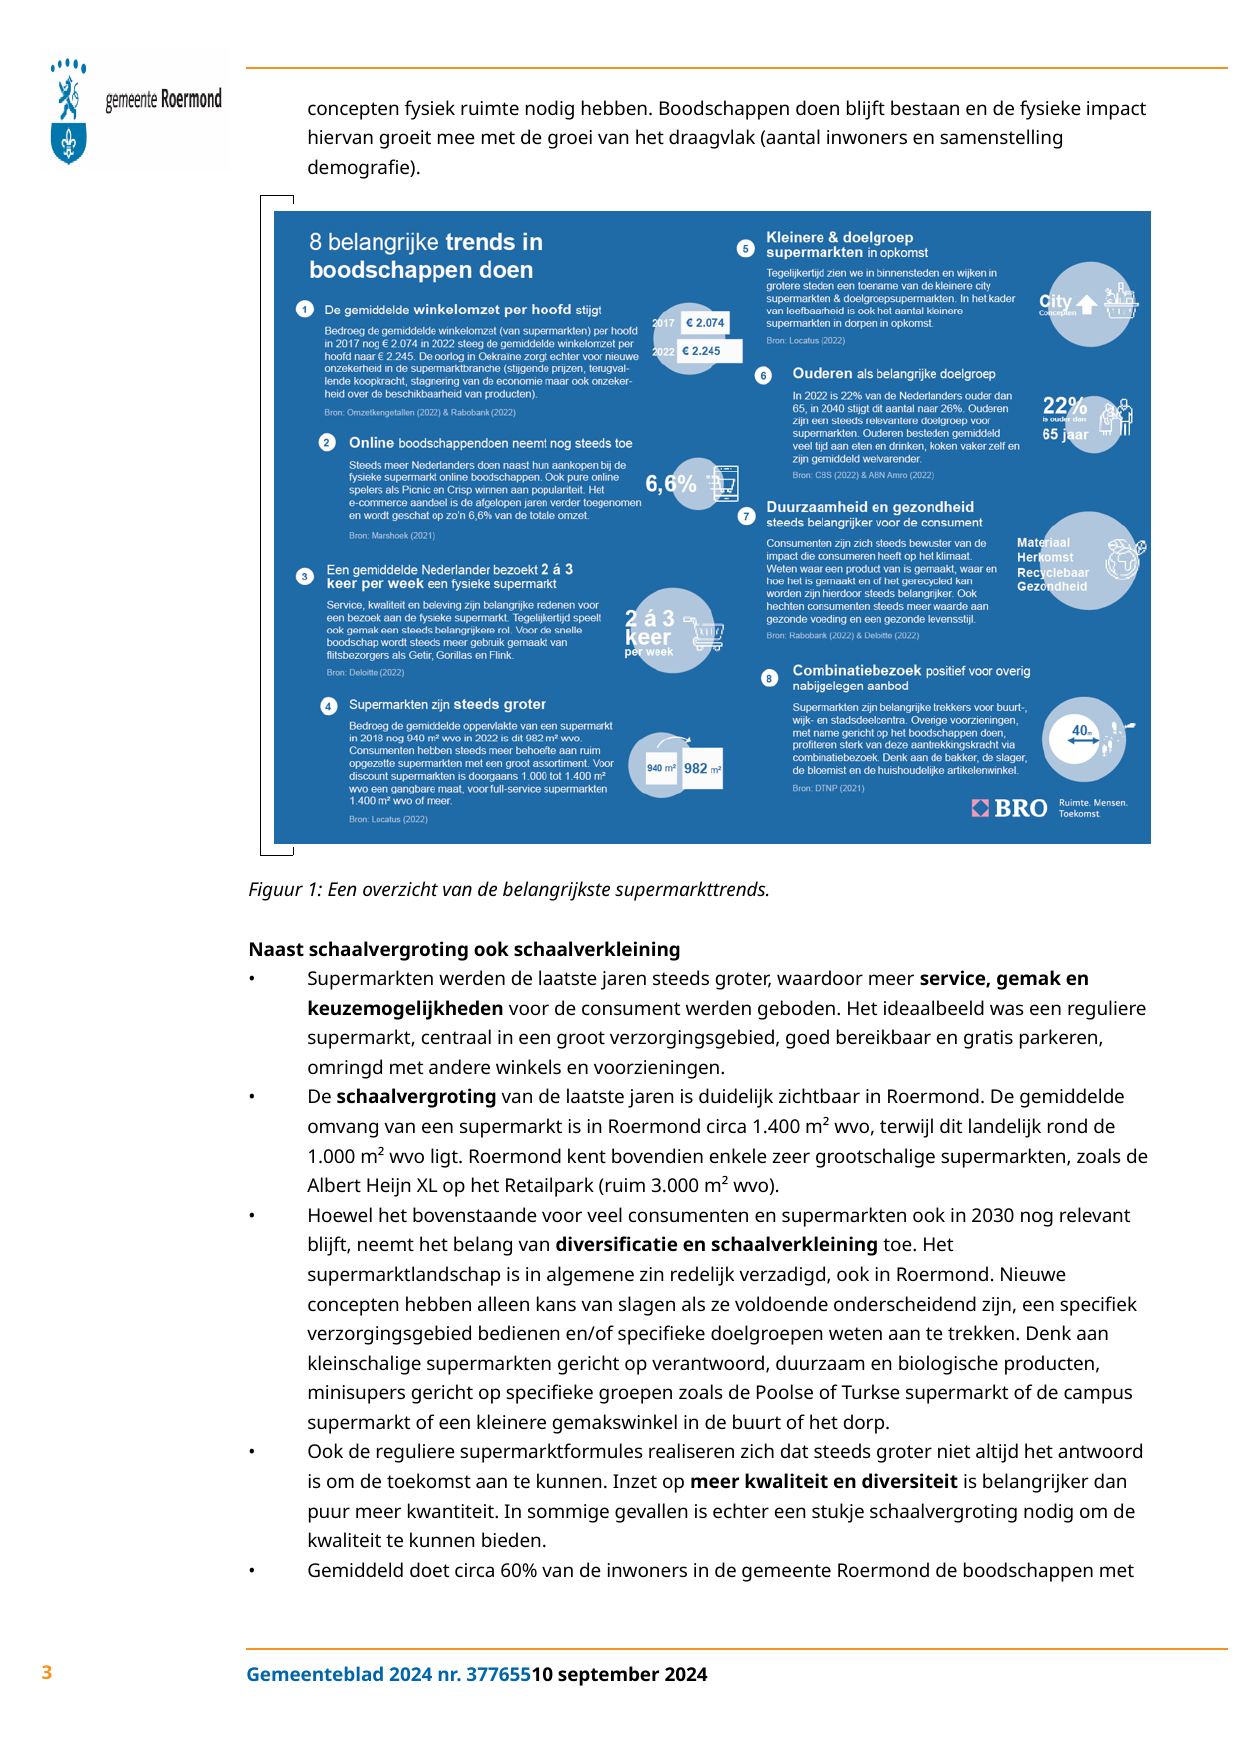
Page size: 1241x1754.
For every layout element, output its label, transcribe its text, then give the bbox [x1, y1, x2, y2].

picture [41, 47, 231, 172]
list Gemiddeld doet circa 60% van de inwoners in de gemeente Roermond de boodschappen met [248, 1557, 1152, 1583]
picture [268, 204, 1154, 847]
list concepten fysiek ruimte nodig hebben. Boodschappen doen blijft bestaan en de fysieke impact hiervan groeit mee met de groei van het draagvlak (aantal inwoners en samenstelling demografie). [248, 95, 1152, 180]
list Supermarkten werden de laatste jaren steeds groter, waardoor meer service, gemak en keuzemogelijkheden voor de consument werden geboden. Het ideaalbeeld was een reguliere supermarkt, centraal in een groot verzorgingsgebied, goed bereikbaar en gratis parkeren, omringd met andere winkels en voorzieningen. [248, 965, 1152, 1080]
text Naast schaalvergroting ook schaalverkleining [248, 936, 1152, 962]
list Ook de reguliere supermarktformules realiseren zich dat steeds groter niet altijd het antwoord is om de toekomst aan te kunnen. Inzet op meer kwaliteit en diversiteit is belangrijker dan puur meer kwantiteit. In sommige gevallen is echter een stukje schaalvergroting nodig om de kwaliteit te kunnen bieden. [248, 1439, 1152, 1553]
list De schaalvergroting van de laatste jaren is duidelijk zichtbaar in Roermond. De gemiddelde omvang van een supermarkt is in Roermond circa 1.400 m² wvo, terwijl dit landelijk rond de 1.000 m² wvo ligt. Roermond kent bovendien enkele zeer grootschalige supermarkten, zoals de Albert Heijn XL op het Retailpark (ruim 3.000 m² wvo). [248, 1084, 1152, 1198]
list Hoewel het bovenstaande voor veel consumenten en supermarkten ook in 2030 nog relevant blijft, neemt het belang van diversificatie en schaalverkleining toe. Het supermarktlandschap is in algemene zin redelijk verzadigd, ook in Roermond. Nieuwe concepten hebben alleen kans van slagen als ze voldoende onderscheidend zijn, een specifiek verzorgingsgebied bedienen en/of specifieke doelgroepen weten aan te trekken. Denk aan kleinschalige supermarkten gericht op verantwoord, duurzaam en biologische producten, minisupers gericht op specifieke groepen zoals de Poolse of Turkse supermarkt of de campus supermarkt of een kleinere gemakswinkel in de buurt of het dorp. [248, 1202, 1152, 1435]
text Figuur 1: Een overzicht van de belangrijkste supermarkttrends. [248, 877, 1152, 902]
